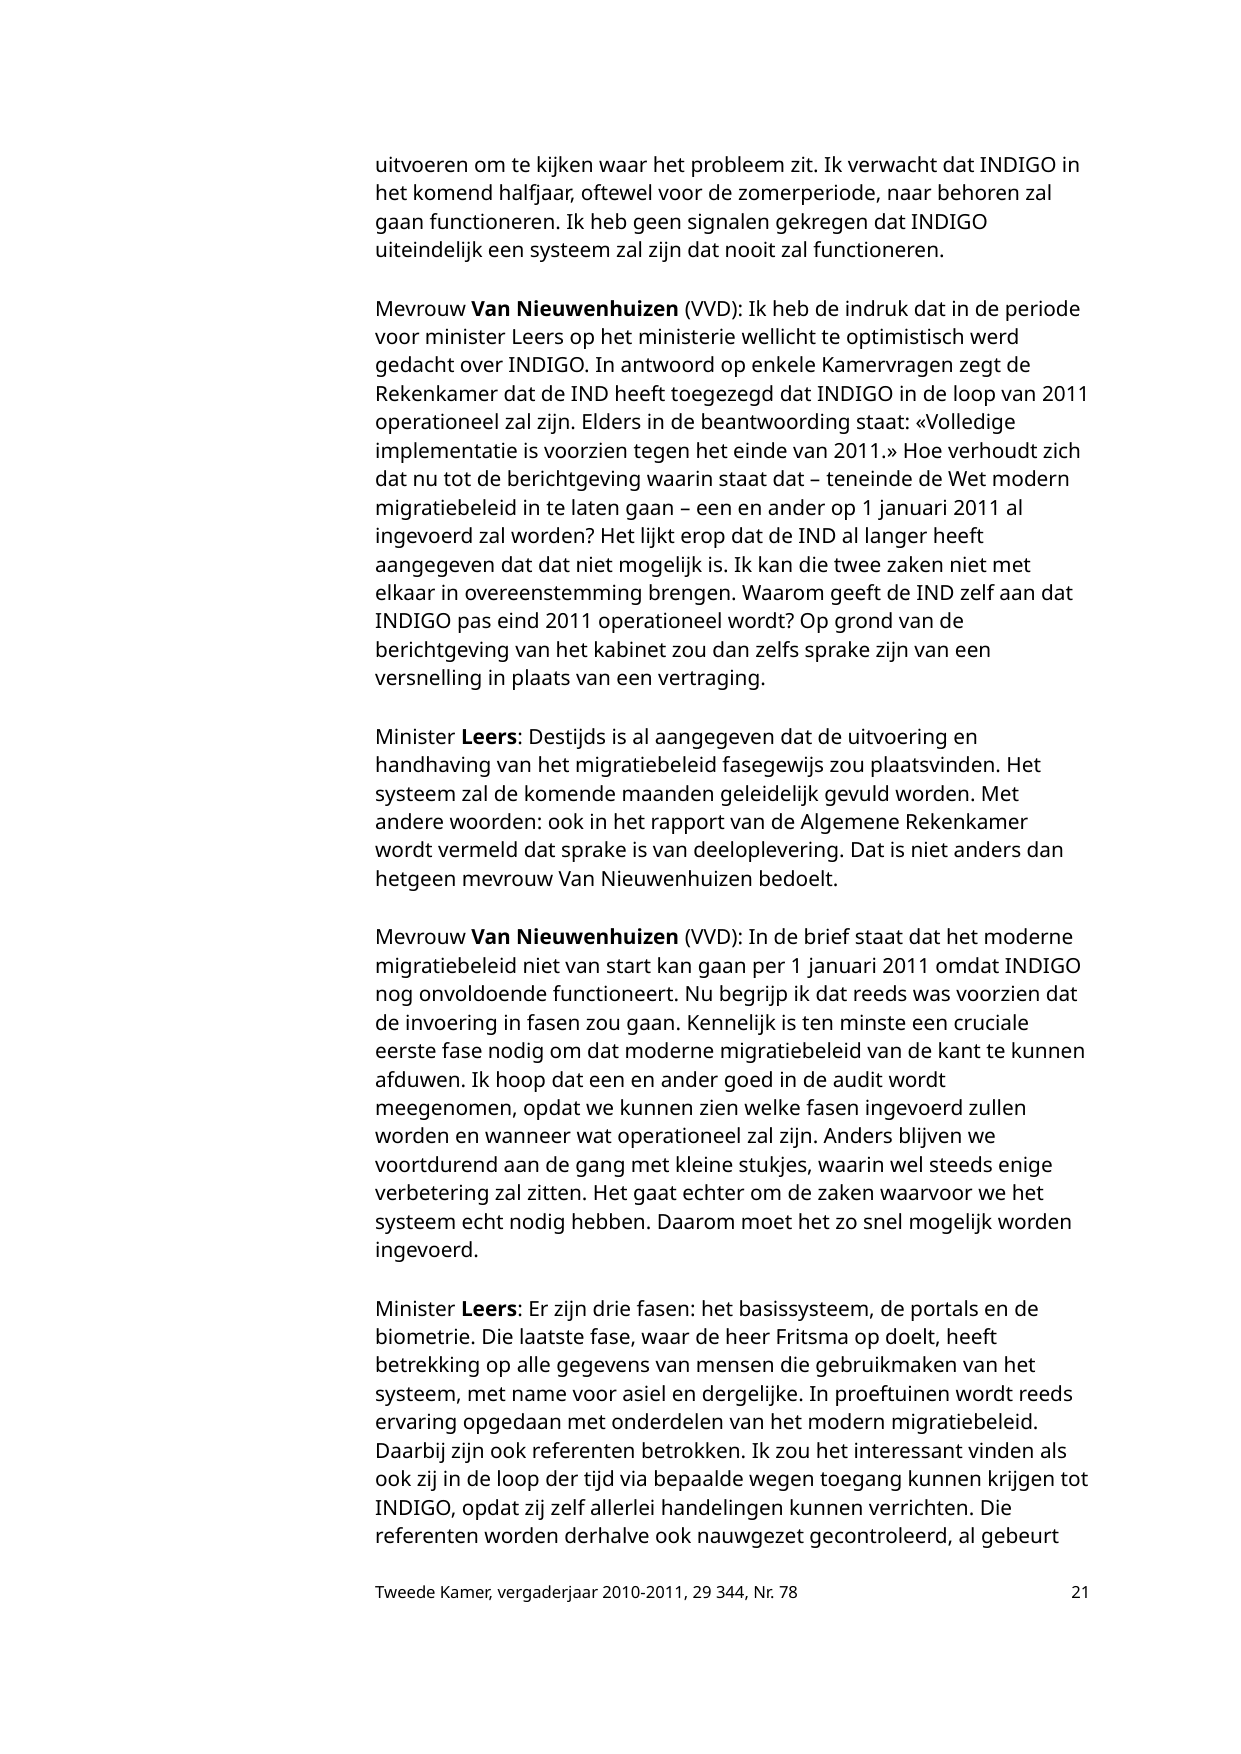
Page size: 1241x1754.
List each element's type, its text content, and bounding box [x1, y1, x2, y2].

text uitvoeren om te kijken waar het probleem zit. Ik verwacht dat INDIGO in het komend halfjaar, oftewel voor de zomerperiode, naar behoren zal gaan functioneren. Ik heb geen signalen gekregen dat INDIGO uiteindelijk een systeem zal zijn dat nooit zal functioneren. [375, 150, 1090, 264]
text Mevrouw Van Nieuwenhuizen (VVD): In de brief staat dat het moderne migratiebeleid niet van start kan gaan per 1 januari 2011 omdat INDIGO nog onvoldoende functioneert. Nu begrijp ik dat reeds was voorzien dat de invoering in fasen zou gaan. Kennelijk is ten minste een cruciale eerste fase nodig om dat moderne migratiebeleid van de kant te kunnen afduwen. Ik hoop dat een en ander goed in de audit wordt meegenomen, opdat we kunnen zien welke fasen ingevoerd zullen worden en wanneer wat operationeel zal zijn. Anders blijven we voortdurend aan de gang met kleine stukjes, waarin wel steeds enige verbetering zal zitten. Het gaat echter om de zaken waarvoor we het systeem echt nodig hebben. Daarom moet het zo snel mogelijk worden ingevoerd. [375, 922, 1090, 1264]
text Mevrouw Van Nieuwenhuizen (VVD): Ik heb de indruk dat in de periode voor minister Leers op het ministerie wellicht te optimistisch werd gedacht over INDIGO. In antwoord op enkele Kamervragen zegt de Rekenkamer dat de IND heeft toegezegd dat INDIGO in de loop van 2011 operationeel zal zijn. Elders in de beantwoording staat: «Volledige implementatie is voorzien tegen het einde van 2011.» Hoe verhoudt zich dat nu tot de berichtgeving waarin staat dat – teneinde de Wet modern migratiebeleid in te laten gaan – een en ander op 1 januari 2011 al ingevoerd zal worden? Het lijkt erop dat de IND al langer heeft aangegeven dat dat niet mogelijk is. Ik kan die twee zaken niet met elkaar in overeenstemming brengen. Waarom geeft de IND zelf aan dat INDIGO pas eind 2011 operationeel wordt? Op grond van de berichtgeving van het kabinet zou dan zelfs sprake zijn van een versnelling in plaats van een vertraging. [375, 294, 1090, 692]
text Minister Leers: Er zijn drie fasen: het basissysteem, de portals en de biometrie. Die laatste fase, waar de heer Fritsma op doelt, heeft betrekking op alle gegevens van mensen die gebruikmaken van het systeem, met name voor asiel en dergelijke. In proeftuinen wordt reeds ervaring opgedaan met onderdelen van het modern migratiebeleid. Daarbij zijn ook referenten betrokken. Ik zou het interessant vinden als ook zij in de loop der tijd via bepaalde wegen toegang kunnen krijgen tot INDIGO, opdat zij zelf allerlei handelingen kunnen verrichten. Die referenten worden derhalve ook nauwgezet gecontroleerd, al gebeurt [375, 1294, 1090, 1550]
text Minister Leers: Destijds is al aangegeven dat de uitvoering en handhaving van het migratiebeleid fasegewijs zou plaatsvinden. Het systeem zal de komende maanden geleidelijk gevuld worden. Met andere woorden: ook in het rapport van de Algemene Rekenkamer wordt vermeld dat sprake is van deeloplevering. Dat is niet anders dan hetgeen mevrouw Van Nieuwenhuizen bedoelt. [375, 722, 1090, 892]
